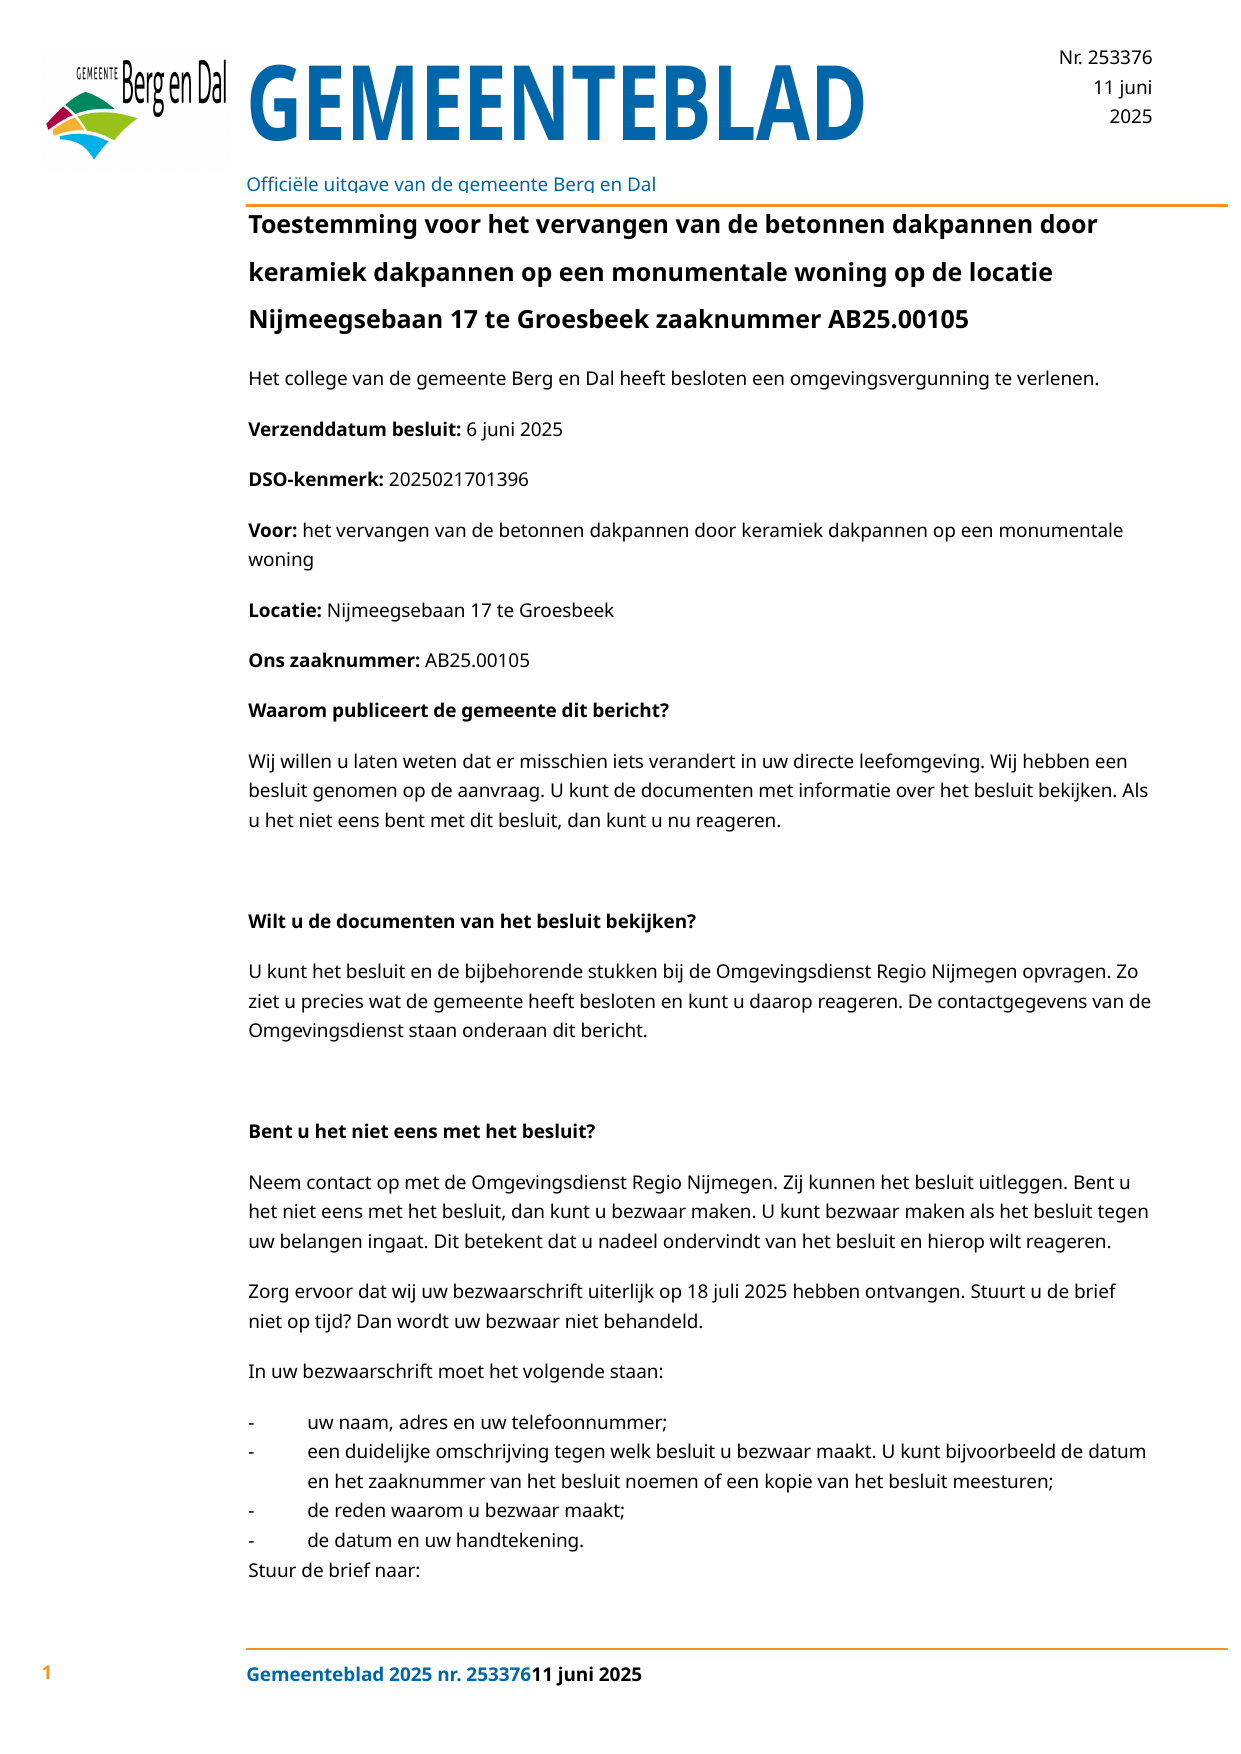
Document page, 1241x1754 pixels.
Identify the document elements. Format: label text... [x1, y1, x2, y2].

picture [41, 47, 231, 172]
text Ons zaaknummer: AB25.00105 [248, 647, 1152, 673]
text Toestemming voor het vervangen van de betonnen dakpannen door keramiek dakpannen op een monumentale woning op de locatie Nijmeegsebaan 17 te Groesbeek zaaknummer AB25.00105 [248, 207, 1152, 336]
list uw naam, adres en uw telefoonnummer; [248, 1409, 1152, 1434]
text Stuur de brief naar: [248, 1557, 1152, 1582]
list de datum en uw handtekening. [248, 1527, 1152, 1553]
text Neem contact op met de Omgevingsdienst Regio Nijmegen. Zij kunnen het besluit uitleggen. Bent u het niet eens met het besluit, dan kunt u bezwaar maken. U kunt bezwaar maken als het besluit tegen uw belangen ingaat. Dit betekent dat u nadeel ondervindt van het besluit en hierop wilt reageren. [248, 1169, 1152, 1254]
text Zorg ervoor dat wij uw bezwaarschrift uiterlijk op 18 juli 2025 hebben ontvangen. Stuurt u de brief niet op tijd? Dan wordt uw bezwaar niet behandeld. [248, 1278, 1152, 1334]
text Verzenddatum besluit: 6 juni 2025 [248, 416, 1152, 442]
text Wilt u de documenten van het besluit bekijken? [248, 908, 1152, 934]
text Bent u het niet eens met het besluit? [248, 1118, 1152, 1144]
text U kunt het besluit en de bijbehorende stukken bij de Omgevingsdienst Regio Nijmegen opvragen. Zo ziet u precies wat de gemeente heeft besloten en kunt u daarop reageren. De contactgegevens van de Omgevingsdienst staan onderaan dit bericht. [248, 958, 1152, 1043]
text Wij willen u laten weten dat er misschien iets verandert in uw directe leefomgeving. Wij hebben een besluit genomen op de aanvraag. U kunt de documenten met informatie over het besluit bekijken. Als u het niet eens bent met dit besluit, dan kunt u nu reageren. [248, 748, 1152, 833]
text DSO-kenmerk: 2025021701396 [248, 466, 1152, 492]
list een duidelijke omschrijving tegen welk besluit u bezwaar maakt. U kunt bijvoorbeeld de datum en het zaaknummer van het besluit noemen of een kopie van het besluit meesturen; [248, 1438, 1152, 1494]
text Voor: het vervangen van de betonnen dakpannen door keramiek dakpannen op een monumentale woning [248, 517, 1152, 572]
list de reden waarom u bezwaar maakt; [248, 1498, 1152, 1523]
text Waarom publiceert de gemeente dit bericht? [248, 698, 1152, 723]
text In uw bezwaarschrift moet het volgende staan: [248, 1358, 1152, 1384]
text Locatie: Nijmeegsebaan 17 te Groesbeek [248, 597, 1152, 622]
text Het college van de gemeente Berg en Dal heeft besloten een omgevingsvergunning te verlenen. [248, 366, 1152, 391]
